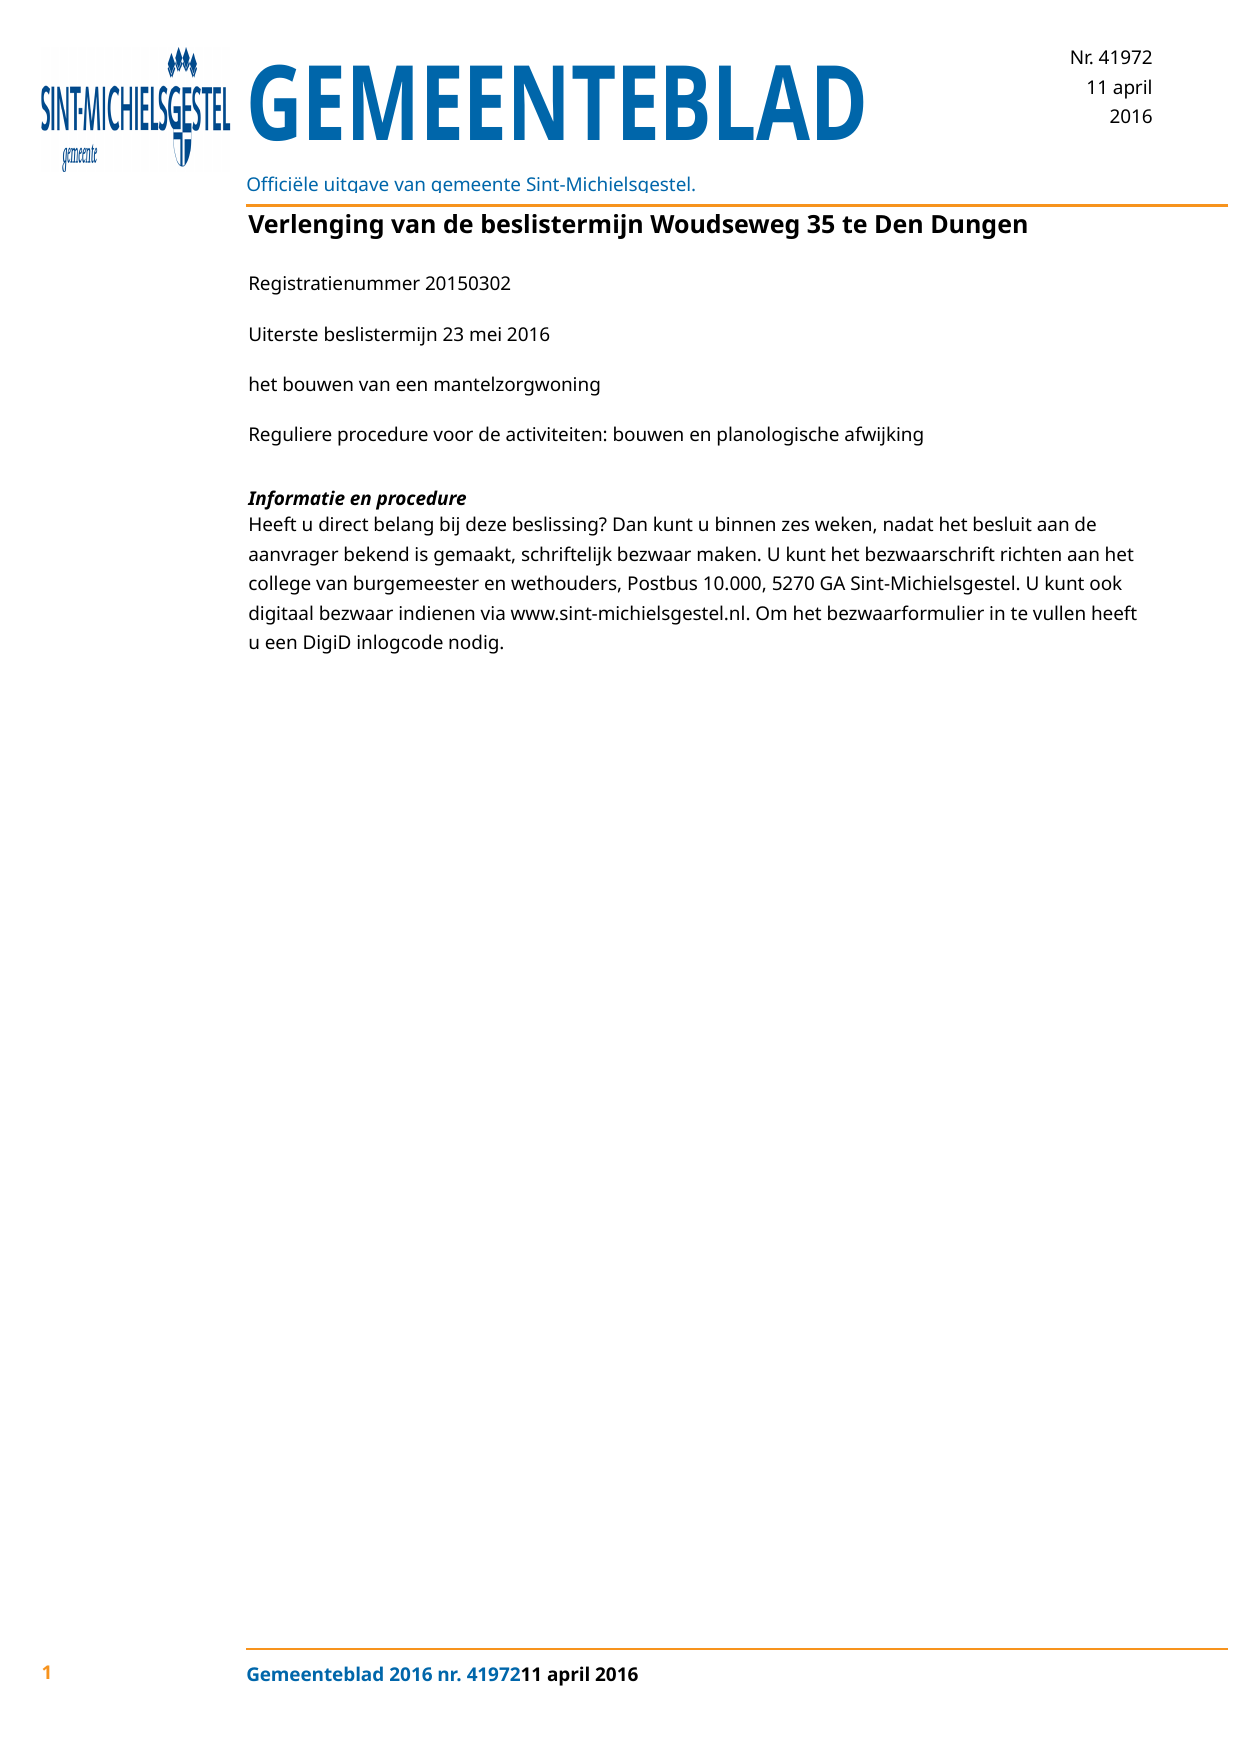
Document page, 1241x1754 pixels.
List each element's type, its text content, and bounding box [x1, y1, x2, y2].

text Heeft u direct belang bij deze beslissing? Dan kunt u binnen zes weken, nadat het besluit aan de aanvrager bekend is gemaakt, schriftelijk bezwaar maken. U kunt het bezwaarschrift richten aan het college van burgemeester en wethouders, Postbus 10.000, 5270 GA Sint-Michielsgestel. U kunt ook digitaal bezwaar indienen via www.sint-michielsgestel.nl. Om het bezwaarformulier in te vullen heeft u een DigiD inlogcode nodig. [248, 511, 1152, 655]
text het bouwen van een mantelzorgwoning [248, 371, 1152, 397]
text Uiterste beslistermijn 23 mei 2016 [248, 321, 1152, 346]
text Reguliere procedure voor de activiteiten: bouwen en planologische afwijking [248, 422, 1152, 447]
text Verlenging van de beslistermijn Woudseweg 35 te Den Dungen [248, 207, 1152, 241]
text Registratienummer 20150302 [248, 270, 1152, 296]
text Informatie en procedure [248, 486, 1152, 511]
picture [41, 47, 231, 172]
